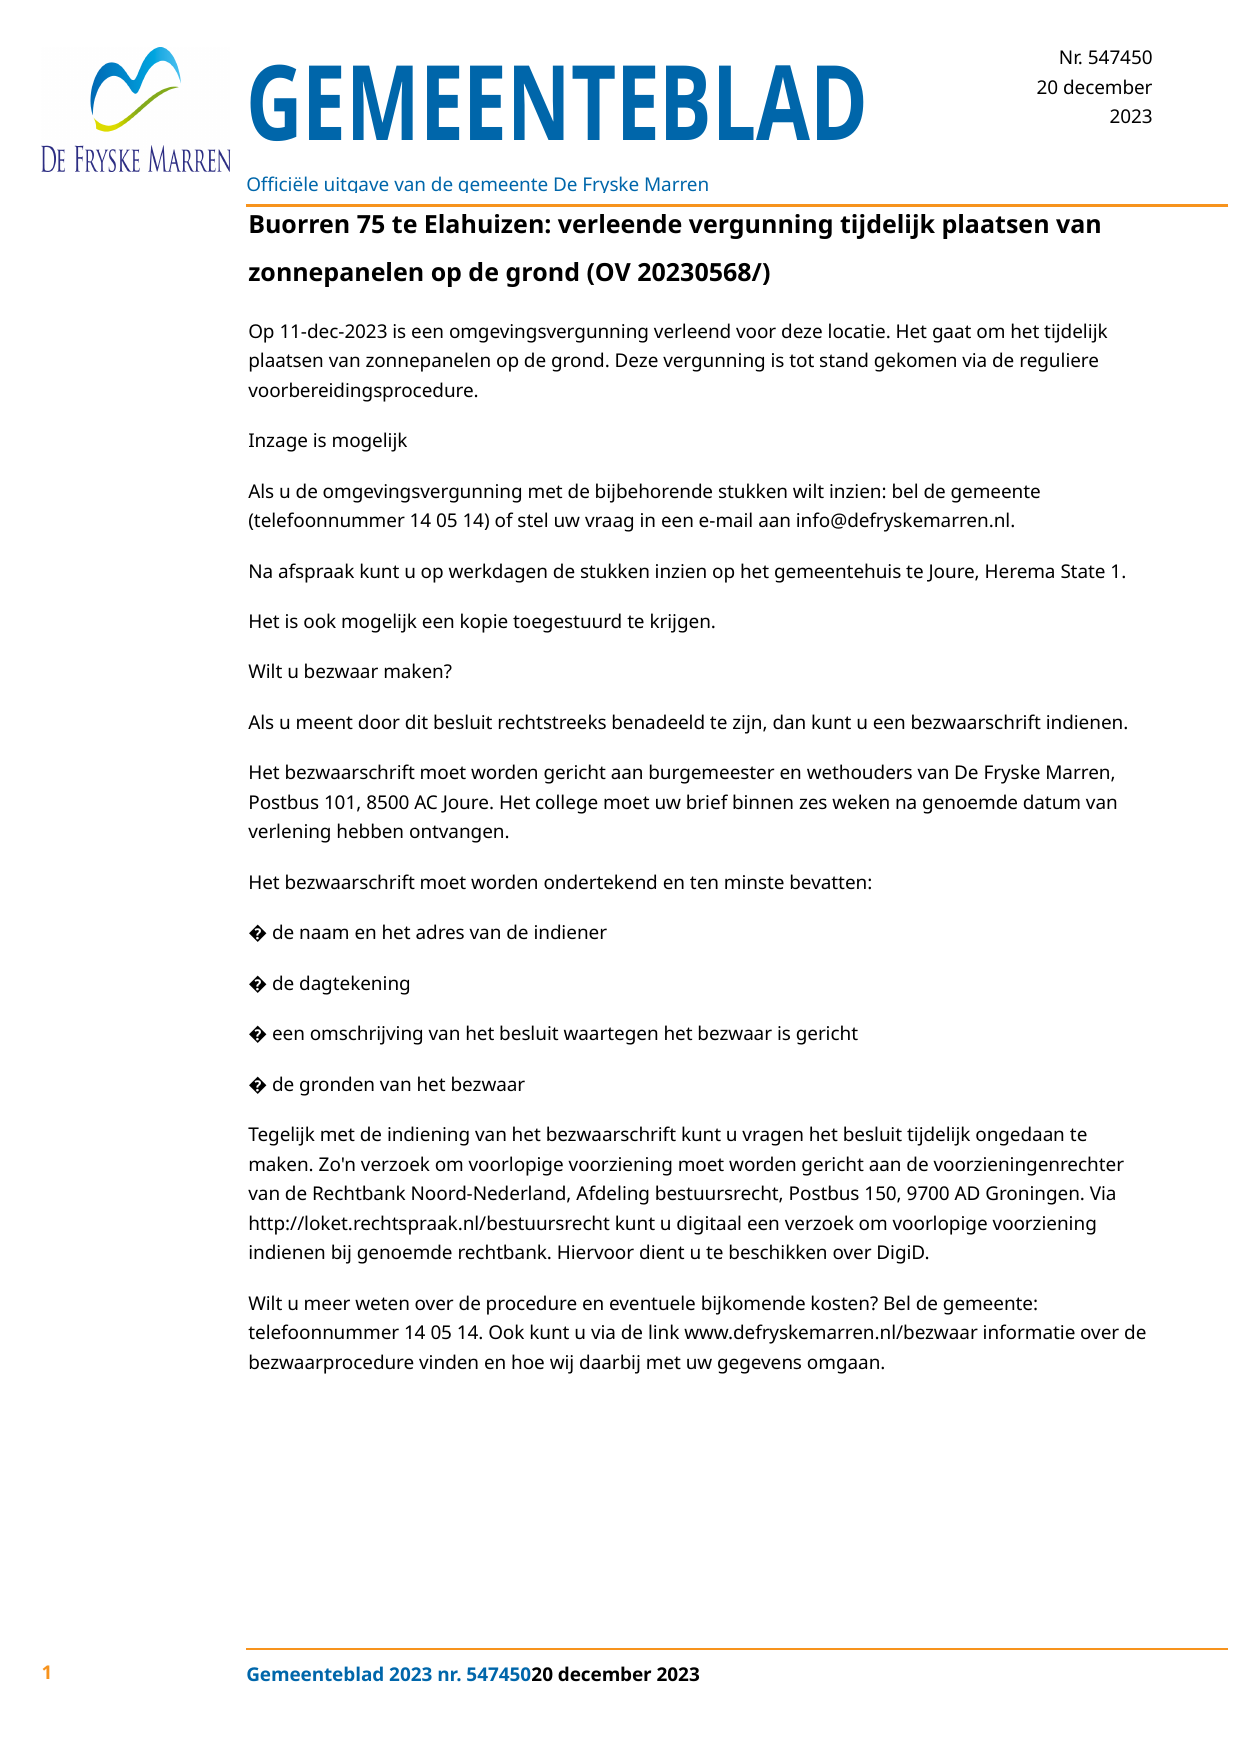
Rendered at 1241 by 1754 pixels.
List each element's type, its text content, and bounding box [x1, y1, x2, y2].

text Op 11-dec-2023 is een omgevingsvergunning verleend voor deze locatie. Het gaat om het tijdelijk plaatsen van zonnepanelen op de grond. Deze vergunning is tot stand gekomen via de reguliere voorbereidingsprocedure. [248, 318, 1152, 403]
text Na afspraak kunt u op werkdagen de stukken inzien op het gemeentehuis te Joure, Herema State 1. [248, 558, 1152, 584]
text � de gronden van het bezwaar [248, 1071, 1152, 1097]
text Buorren 75 te Elahuizen: verleende vergunning tijdelijk plaatsen van zonnepanelen op de grond (OV 20230568/) [248, 207, 1152, 288]
text Het bezwaarschrift moet worden ondertekend en ten minste bevatten: [248, 869, 1152, 895]
text � de dagtekening [248, 970, 1152, 996]
text � de naam en het adres van de indiener [248, 919, 1152, 945]
text Tegelijk met de indiening van het bezwaarschrift kunt u vragen het besluit tijdelijk ongedaan te maken. Zo'n verzoek om voorlopige voorziening moet worden gericht aan de voorzieningenrechter van de Rechtbank Noord-Nederland, Afdeling bestuursrecht, Postbus 150, 9700 AD Groningen. Via http://loket.rechtspraak.nl/bestuursrecht kunt u digitaal een verzoek om voorlopige voorziening indienen bij genoemde rechtbank. Hiervoor dient u te beschikken over DigiD. [248, 1121, 1152, 1265]
text Het is ook mogelijk een kopie toegestuurd te krijgen. [248, 608, 1152, 634]
text Als u de omgevingsvergunning met de bijbehorende stukken wilt inzien: bel de gemeente (telefoonnummer 14 05 14) of stel uw vraag in een e-mail aan info@defryskemarren.nl. [248, 478, 1152, 533]
picture [41, 47, 231, 172]
text Het bezwaarschrift moet worden gericht aan burgemeester en wethouders van De Fryske Marren, Postbus 101, 8500 AC Joure. Het college moet uw brief binnen zes weken na genoemde datum van verlening hebben ontvangen. [248, 759, 1152, 844]
text Inzage is mogelijk [248, 427, 1152, 453]
text Wilt u meer weten over de procedure en eventuele bijkomende kosten? Bel de gemeente: telefoonnummer 14 05 14. Ook kunt u via de link www.defryskemarren.nl/bezwaar informatie over de bezwaarprocedure vinden en hoe wij daarbij met uw gegevens omgaan. [248, 1290, 1152, 1375]
text � een omschrijving van het besluit waartegen het bezwaar is gericht [248, 1020, 1152, 1046]
text Wilt u bezwaar maken? [248, 659, 1152, 684]
text Als u meent door dit besluit rechtstreeks benadeeld te zijn, dan kunt u een bezwaarschrift indienen. [248, 709, 1152, 735]
